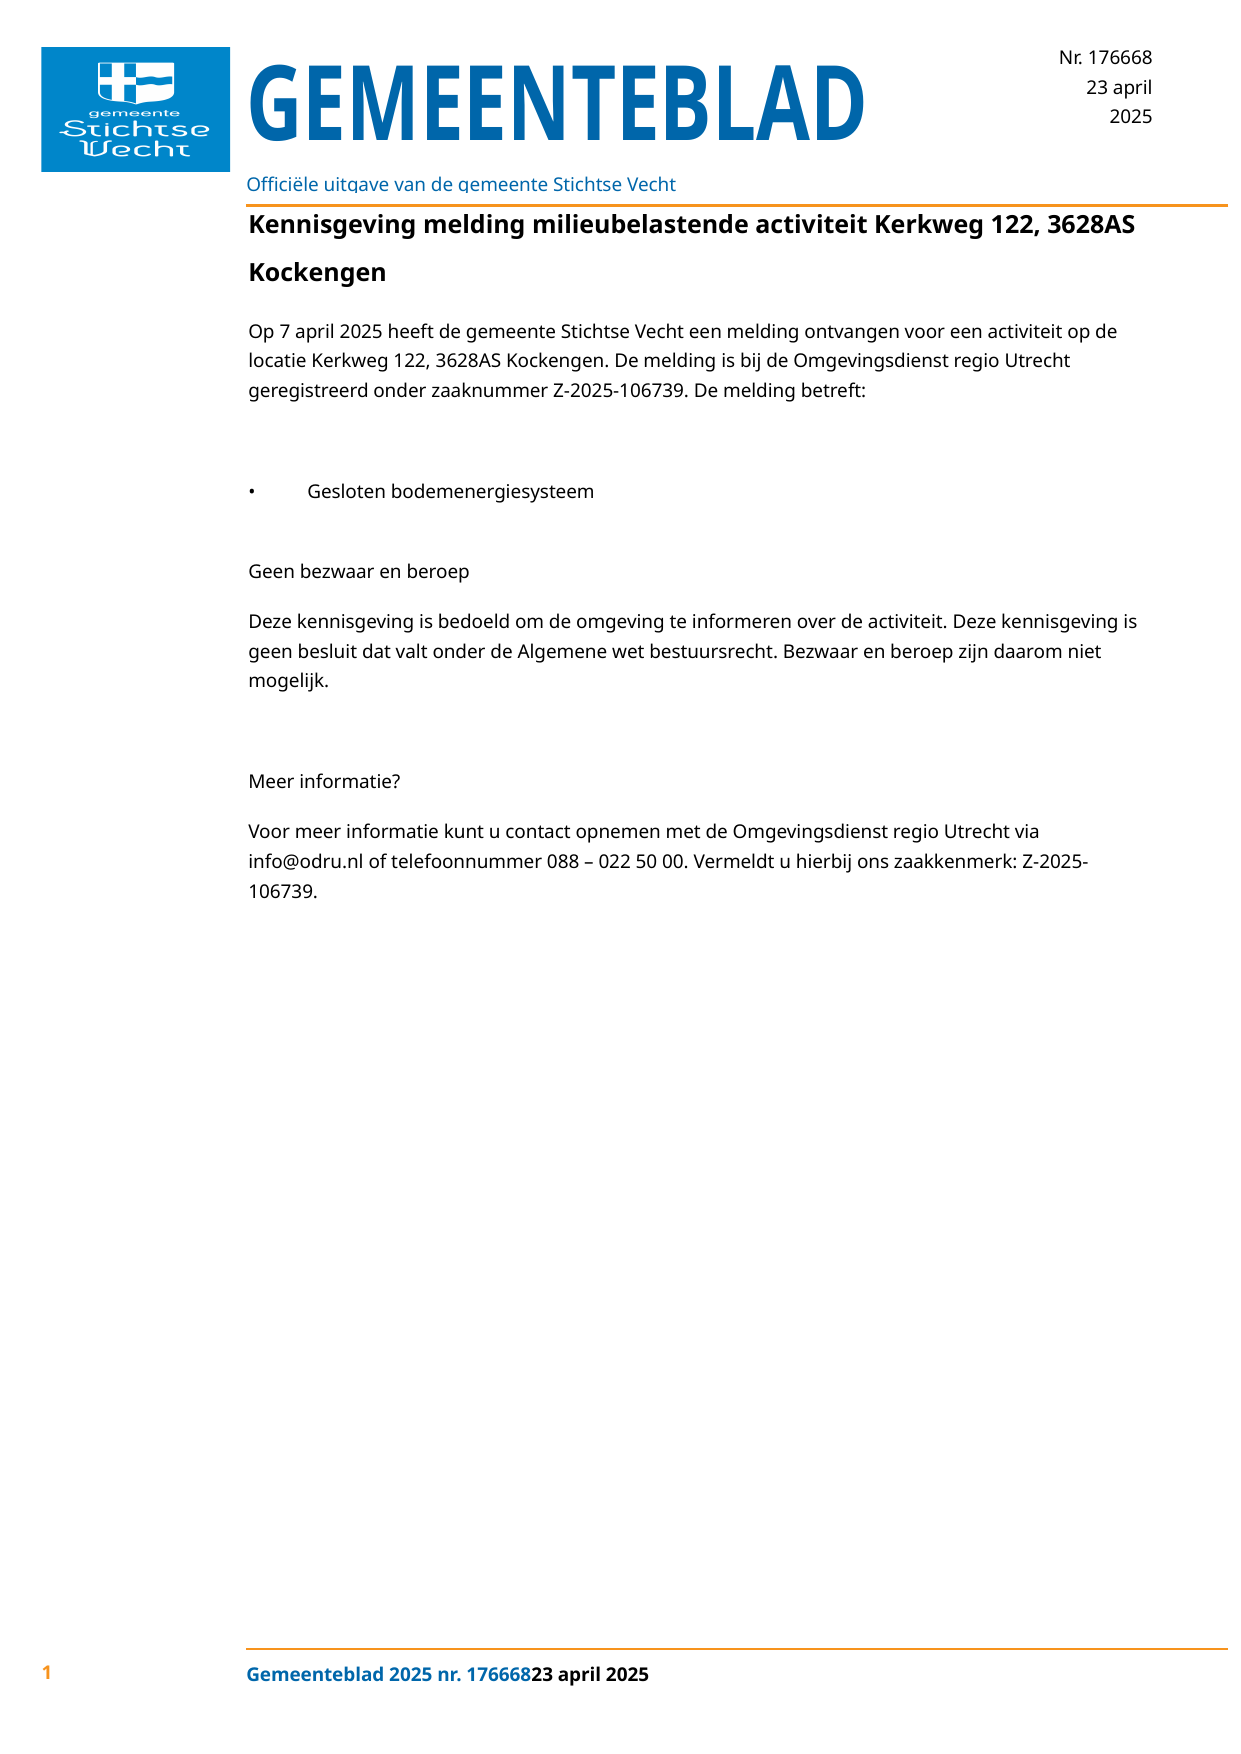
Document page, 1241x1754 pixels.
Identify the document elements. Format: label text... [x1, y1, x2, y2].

text Op 7 april 2025 heeft de gemeente Stichtse Vecht een melding ontvangen voor een activiteit op de locatie Kerkweg 122, 3628AS Kockengen. De melding is bij de Omgevingsdienst regio Utrecht geregistreerd onder zaaknummer Z-2025-106739. De melding betreft: [248, 318, 1152, 403]
list Gesloten bodemenergiesysteem [248, 478, 1152, 504]
text Kennisgeving melding milieubelastende activiteit Kerkweg 122, 3628AS Kockengen [248, 207, 1152, 288]
text Geen bezwaar en beroep [248, 558, 1152, 584]
text Voor meer informatie kunt u contact opnemen met de Omgevingsdienst regio Utrecht via info@odru.nl of telefoonnummer 088 – 022 50 00. Vermeldt u hierbij ons zaakkenmerk: Z-2025-106739. [248, 819, 1152, 904]
picture [99, 63, 135, 101]
picture [137, 63, 174, 103]
text Meer informatie? [248, 768, 1152, 794]
text Deze kennisgeving is bedoeld om de omgeving te informeren over de activiteit. Deze kennisgeving is geen besluit dat valt onder de Algemene wet bestuursrecht. Bezwaar en beroep zijn daarom niet mogelijk. [248, 608, 1152, 693]
